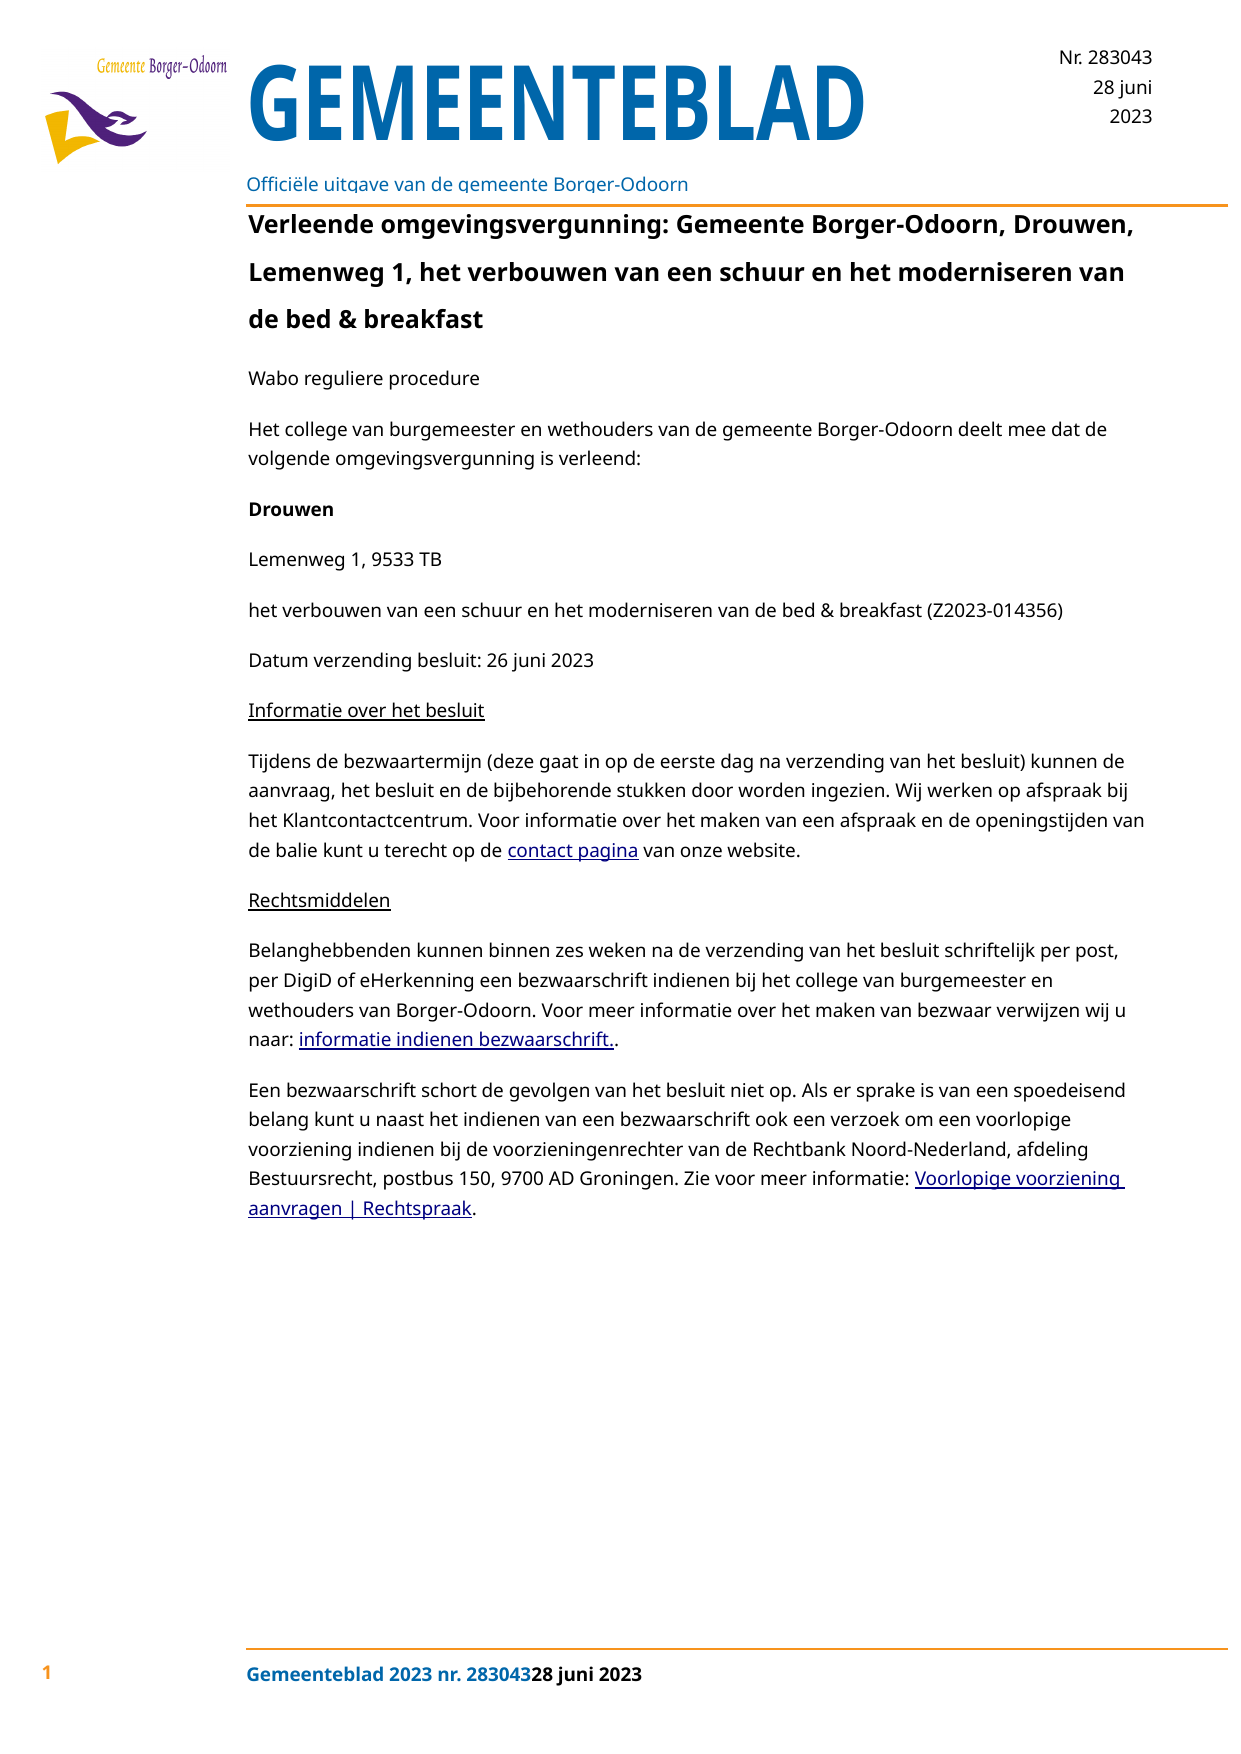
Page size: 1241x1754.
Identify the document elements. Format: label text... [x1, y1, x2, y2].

text Wabo reguliere procedure [248, 366, 1152, 391]
text Het college van burgemeester en wethouders van de gemeente Borger-Odoorn deelt mee dat de volgende omgevingsvergunning is verleend: [248, 416, 1152, 471]
text Verleende omgevingsvergunning: Gemeente Borger-Odoorn, Drouwen, Lemenweg 1, het verbouwen van een schuur en het moderniseren van de bed & breakfast [248, 207, 1152, 336]
text Belanghebbenden kunnen binnen zes weken na de verzending van het besluit schriftelijk per post, per DigiD of eHerkenning een bezwaarschrift indienen bij het college van burgemeester en wethouders van Borger-Odoorn. Voor meer informatie over het maken van bezwaar verwijzen wij u naar: informatie indienen bezwaarschrift.. [248, 938, 1152, 1052]
text Informatie over het besluit [248, 698, 1152, 723]
text Drouwen [248, 496, 1152, 522]
text Datum verzending besluit: 26 juni 2023 [248, 647, 1152, 673]
text Lemenweg 1, 9533 TB [248, 546, 1152, 572]
picture [41, 47, 231, 172]
text Een bezwaarschrift schort de gevolgen van het besluit niet op. Als er sprake is van een spoedeisend belang kunt u naast het indienen van een bezwaarschrift ook een verzoek om een voorlopige voorziening indienen bij de voorzieningenrechter van de Rechtbank Noord-Nederland, afdeling Bestuursrecht, postbus 150, 9700 AD Groningen. Zie voor meer informatie: Voorlopige voorziening aanvragen | Rechtspraak. [248, 1077, 1152, 1221]
text het verbouwen van een schuur en het moderniseren van de bed & breakfast (Z2023-014356) [248, 597, 1152, 622]
text Tijdens de bezwaartermijn (deze gaat in op de eerste dag na verzending van het besluit) kunnen de aanvraag, het besluit en de bijbehorende stukken door worden ingezien. Wij werken op afspraak bij het Klantcontactcentrum. Voor informatie over het maken van een afspraak en de openingstijden van de balie kunt u terecht op de contact pagina van onze website. [248, 748, 1152, 862]
text Rechtsmiddelen [248, 887, 1152, 913]
